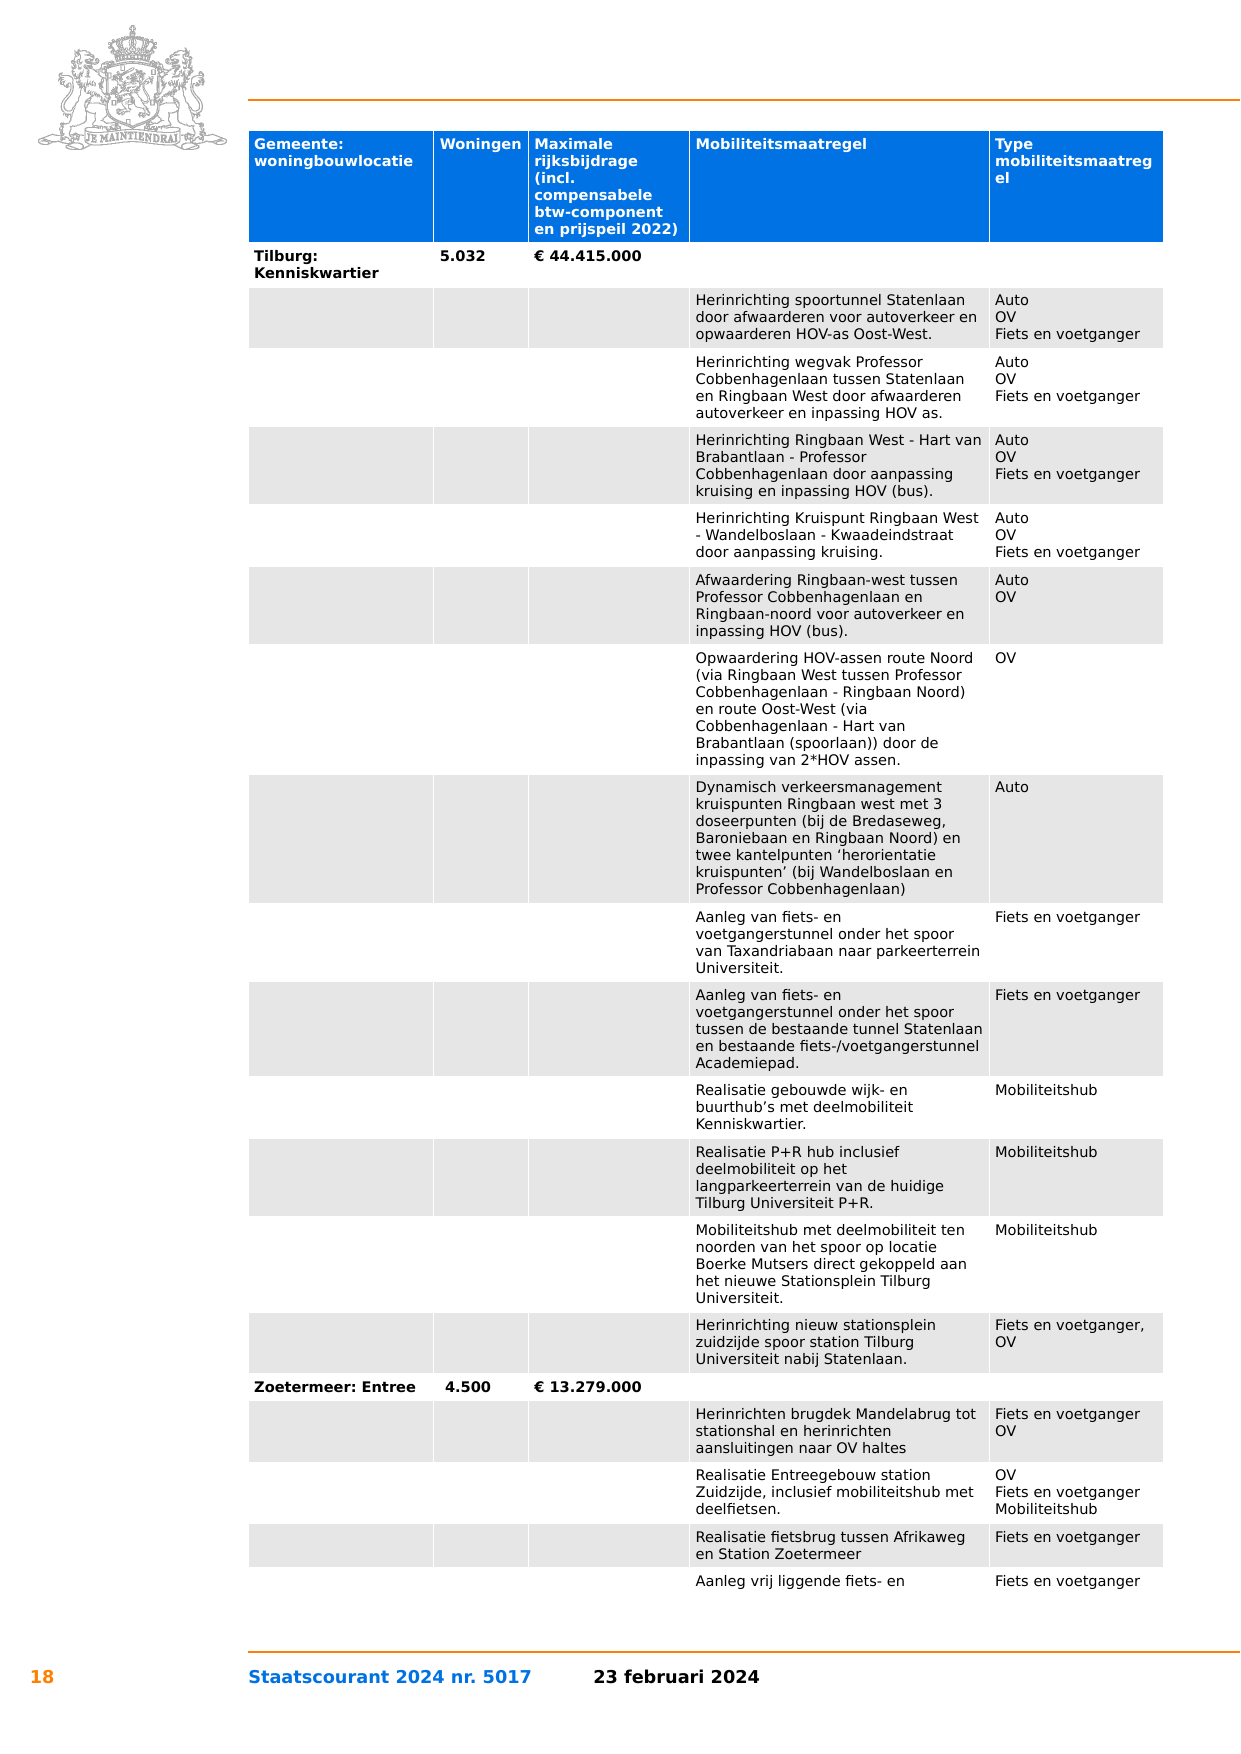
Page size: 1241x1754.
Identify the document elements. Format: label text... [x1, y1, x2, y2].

table_cell [434, 904, 528, 981]
table_cell Fiets en voetganger OV [990, 1401, 1163, 1462]
table_cell Fiets en voetganger [990, 982, 1163, 1076]
table_cell Aanleg van fiets- en voetgangerstunnel onder het spoor tussen de bestaande tunnel Statenlaan en bestaande fiets-/voetgangerstunnel Academiepad. [690, 982, 989, 1076]
table_cell [249, 1313, 433, 1373]
table_cell [529, 567, 689, 644]
table_cell [690, 1374, 989, 1400]
table_cell [990, 243, 1163, 287]
table_cell Herinrichting wegvak Professor Cobbenhagenlaan tussen Statenlaan en Ringbaan West door afwaarderen autoverkeer en inpassing HOV as. [690, 349, 989, 426]
table_cell Mobiliteitshub [990, 1139, 1163, 1216]
table_cell Realisatie gebouwde wijk- en buurthub’s met deelmobiliteit Kenniskwartier. [690, 1078, 989, 1138]
table_cell [249, 1401, 433, 1462]
table_cell [529, 982, 689, 1076]
table_cell [249, 1524, 433, 1567]
table_cell [434, 1401, 528, 1462]
table_cell Mobiliteitshub [990, 1078, 1163, 1138]
table_cell [249, 1568, 433, 1595]
table_cell [249, 288, 433, 348]
table_cell Auto OV Fiets en voetganger [990, 506, 1163, 566]
table_cell [529, 1524, 689, 1567]
table_cell [434, 775, 528, 903]
table_cell Realisatie P+R hub inclusief deelmobiliteit op het langparkeerterrein van de huidige Tilburg Universiteit P+R. [690, 1139, 989, 1216]
table_cell Herinrichting Kruispunt Ringbaan West - Wandelboslaan - Kwaadeindstraat door aanpassing kruising. [690, 506, 989, 566]
table_cell [249, 567, 433, 644]
table_cell [249, 1217, 433, 1311]
table_cell [529, 775, 689, 903]
table_header Gemeente: woningbouwlocatie [249, 131, 433, 242]
table_cell [434, 506, 528, 566]
table_cell [249, 427, 433, 504]
table_cell Zoetermeer: Entree [249, 1374, 433, 1400]
table_cell [434, 288, 528, 348]
table_cell [249, 506, 433, 566]
table_cell [529, 904, 689, 981]
table_cell [529, 645, 689, 773]
table_cell Fiets en voetganger [990, 1524, 1163, 1567]
table_cell Auto OV Fiets en voetganger [990, 427, 1163, 504]
table_cell Fiets en voetganger [990, 1568, 1163, 1595]
table_cell [529, 1313, 689, 1373]
table_cell [529, 1401, 689, 1462]
table_cell [249, 1139, 433, 1216]
table_cell [249, 904, 433, 981]
table_cell Aanleg van fiets- en voetgangerstunnel onder het spoor van Taxandriabaan naar parkeerterrein Universiteit. [690, 904, 989, 981]
table_cell Auto OV Fiets en voetganger [990, 349, 1163, 426]
table_cell [434, 427, 528, 504]
table_cell Realisatie Entreegebouw station Zuidzijde, inclusief mobiliteitshub met deelfietsen. [690, 1463, 989, 1523]
table_cell Auto OV [990, 567, 1163, 644]
table_cell [434, 1078, 528, 1138]
table_cell [990, 1374, 1163, 1400]
table_cell [249, 775, 433, 903]
picture [38, 25, 227, 150]
table_cell Realisatie fietsbrug tussen Afrikaweg en Station Zoetermeer [690, 1524, 989, 1567]
table_cell [434, 1524, 528, 1567]
table_cell [434, 982, 528, 1076]
table_cell Dynamisch verkeersmanagement kruispunten Ringbaan west met 3 doseerpunten (bij de Bredaseweg, Baroniebaan en Ringbaan Noord) en twee kantelpunten ‘herorientatie kruispunten’ (bij Wandelboslaan en Professor Cobbenhagenlaan) [690, 775, 989, 903]
table_cell Mobiliteitshub [990, 1217, 1163, 1311]
table_cell Fiets en voetganger [990, 904, 1163, 981]
table_cell OV Fiets en voetganger Mobiliteitshub [990, 1463, 1163, 1523]
table_cell € 44.415.000 [529, 243, 689, 287]
table_header Type mobiliteitsmaatregel [990, 131, 1163, 242]
table_cell [529, 506, 689, 566]
table_cell [690, 243, 989, 287]
table_cell [529, 1463, 689, 1523]
table_header Mobiliteitsmaatregel [690, 131, 989, 242]
table_cell € 13.279.000 [529, 1374, 689, 1400]
table_cell [434, 1463, 528, 1523]
table_cell 4.500 [434, 1374, 528, 1400]
table_cell [249, 645, 433, 773]
table_cell [434, 1217, 528, 1311]
table_cell [529, 1217, 689, 1311]
table_cell [249, 349, 433, 426]
table_cell Herinrichting spoortunnel Statenlaan door afwaarderen voor autoverkeer en opwaarderen HOV-as Oost-West. [690, 288, 989, 348]
table_cell Tilburg: Kenniskwartier [249, 243, 433, 287]
table_cell [434, 1139, 528, 1216]
table_cell [434, 349, 528, 426]
table_cell Mobiliteitshub met deelmobiliteit ten noorden van het spoor op locatie Boerke Mutsers direct gekoppeld aan het nieuwe Stationsplein Tilburg Universiteit. [690, 1217, 989, 1311]
table_cell Herinrichting nieuw stationsplein zuidzijde spoor station Tilburg Universiteit nabij Statenlaan. [690, 1313, 989, 1373]
table_cell [529, 349, 689, 426]
table_cell Aanleg vrij liggende fiets- en [690, 1568, 989, 1595]
table_cell Herinrichten brugdek Mandelabrug tot stationshal en herinrichten aansluitingen naar OV haltes [690, 1401, 989, 1462]
table_cell Herinrichting Ringbaan West - Hart van Brabantlaan - Professor Cobbenhagenlaan door aanpassing kruising en inpassing HOV (bus). [690, 427, 989, 504]
table_cell [434, 1568, 528, 1595]
table_cell [529, 1139, 689, 1216]
table_cell [434, 567, 528, 644]
table_cell [529, 1568, 689, 1595]
table_header Maximale rijksbijdrage (incl. compensabele btw-component en prijspeil 2022) [529, 131, 689, 242]
table_cell [249, 1078, 433, 1138]
table_cell [434, 1313, 528, 1373]
table_cell [249, 1463, 433, 1523]
table_cell Fiets en voetganger, OV [990, 1313, 1163, 1373]
table_cell Afwaardering Ringbaan-west tussen Professor Cobbenhagenlaan en Ringbaan-noord voor autoverkeer en inpassing HOV (bus). [690, 567, 989, 644]
table_cell Auto OV Fiets en voetganger [990, 288, 1163, 348]
table_cell Opwaardering HOV-assen route Noord (via Ringbaan West tussen Professor Cobbenhagenlaan - Ringbaan Noord) en route Oost-West (via Cobbenhagenlaan - Hart van Brabantlaan (spoorlaan)) door de inpassing van 2*HOV assen. [690, 645, 989, 773]
table_cell [249, 982, 433, 1076]
table_header Woningen [434, 131, 528, 242]
table_cell [529, 1078, 689, 1138]
table_cell 5.032 [434, 243, 528, 287]
table_cell [529, 427, 689, 504]
table_cell OV [990, 645, 1163, 773]
table_cell [529, 288, 689, 348]
table_cell Auto [990, 775, 1163, 903]
table_cell [434, 645, 528, 773]
